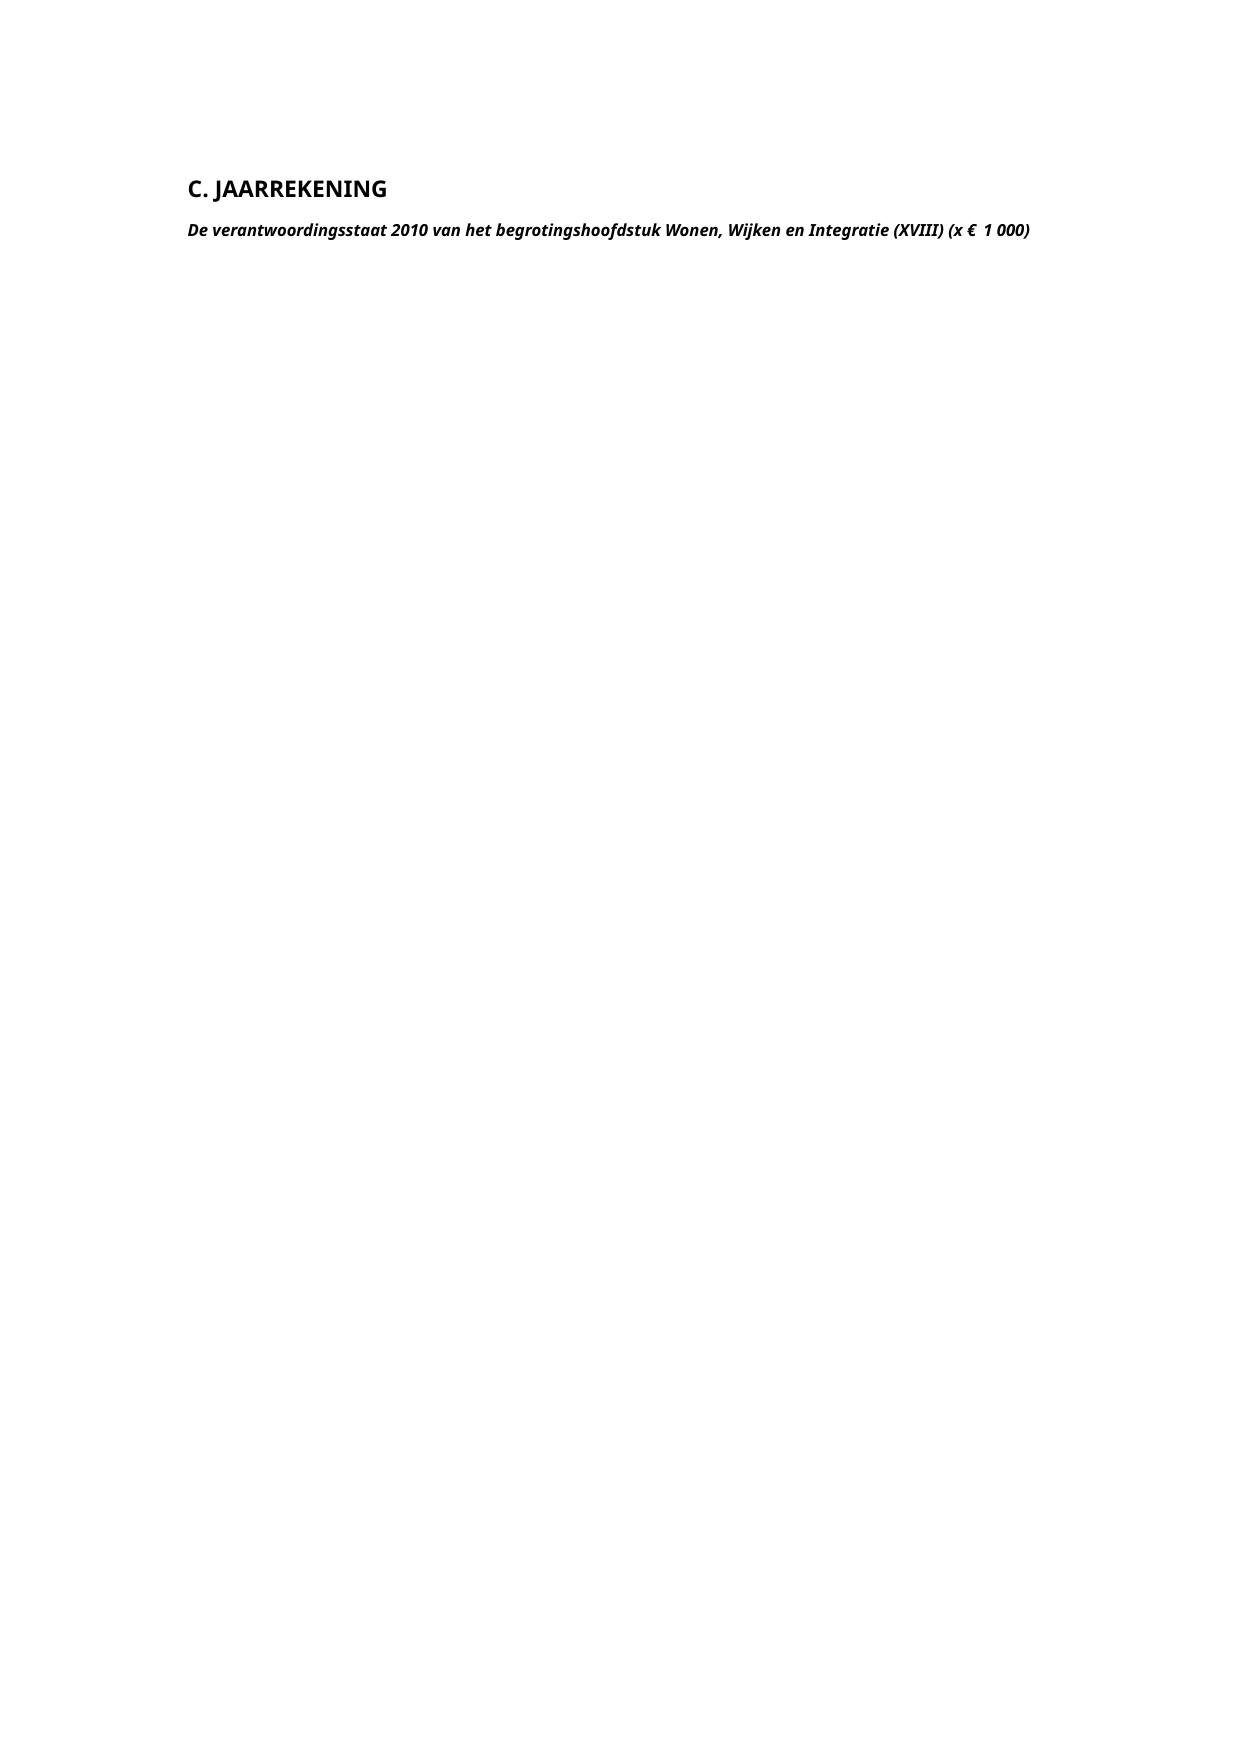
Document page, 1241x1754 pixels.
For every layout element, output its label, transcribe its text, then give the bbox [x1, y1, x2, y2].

text De verantwoordingsstaat 2010 van het begrotingshoofdstuk Wonen, Wijken en Integratie (XVIII) (x € 1 000) [187, 219, 1053, 241]
subtitle C. JAARREKENING [187, 172, 1053, 204]
